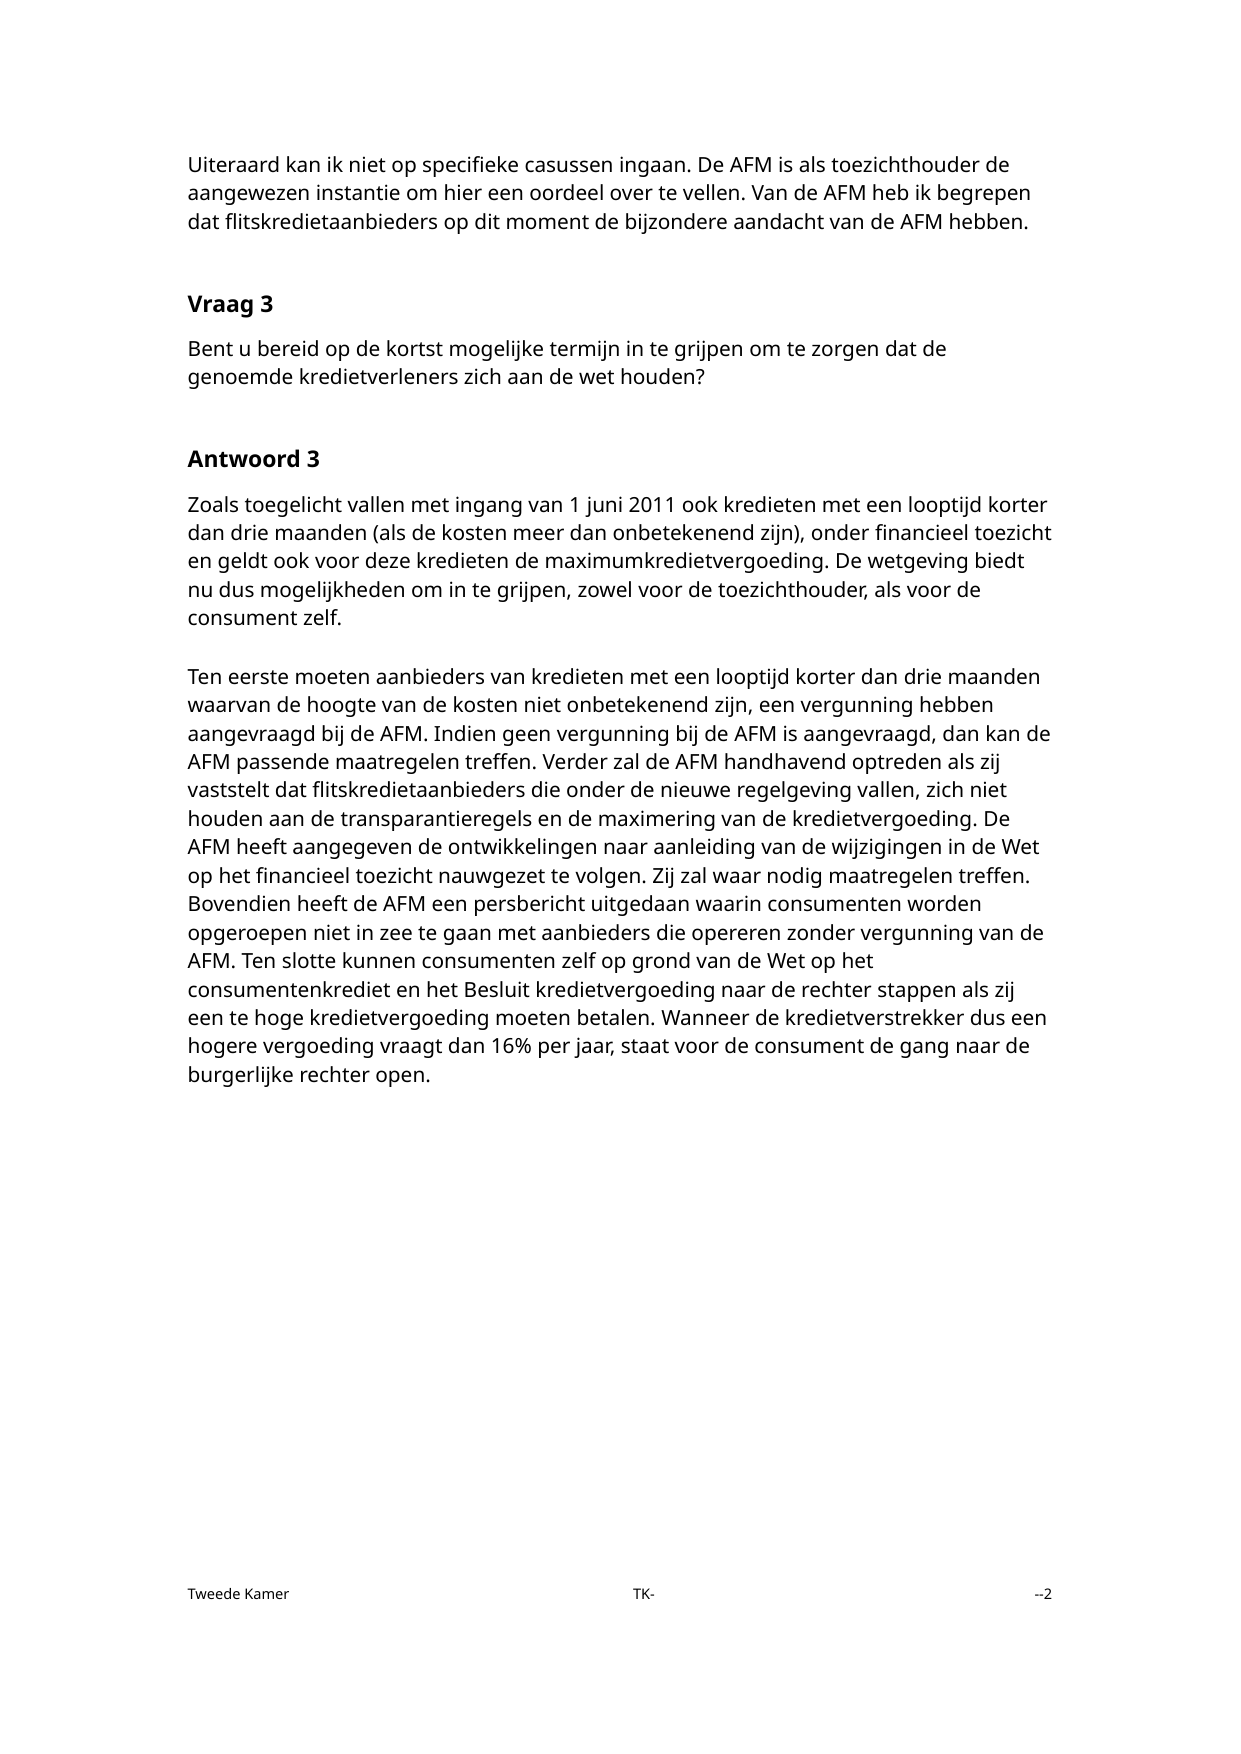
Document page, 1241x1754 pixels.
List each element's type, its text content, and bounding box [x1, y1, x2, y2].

subtitle Vraag 3 [187, 288, 1053, 319]
text Ten eerste moeten aanbieders van kredieten met een looptijd korter dan drie maanden waarvan de hoogte van de kosten niet onbetekenend zijn, een vergunning hebben aangevraagd bij de AFM. Indien geen vergunning bij de AFM is aangevraagd, dan kan de AFM passende maatregelen treffen. Verder zal de AFM handhavend optreden als zij vaststelt dat flitskredietaanbieders die onder de nieuwe regelgeving vallen, zich niet houden aan de transparantieregels en de maximering van de kredietvergoeding. De AFM heeft aangegeven de ontwikkelingen naar aanleiding van de wijzigingen in de Wet op het financieel toezicht nauwgezet te volgen. Zij zal waar nodig maatregelen treffen. Bovendien heeft de AFM een persbericht uitgedaan waarin consumenten worden opgeroepen niet in zee te gaan met aanbieders die opereren zonder vergunning van de AFM. Ten slotte kunnen consumenten zelf op grond van de Wet op het consumentenkrediet en het Besluit kredietvergoeding naar de rechter stappen als zij een te hoge kredietvergoeding moeten betalen. Wanneer de kredietverstrekker dus een hogere vergoeding vraagt dan 16% per jaar, staat voor de consument de gang naar de burgerlijke rechter open. [187, 662, 1053, 1088]
text Zoals toegelicht vallen met ingang van 1 juni 2011 ook kredieten met een looptijd korter dan drie maanden (als de kosten meer dan onbetekenend zijn), onder financieel toezicht en geldt ook voor deze kredieten de maximumkredietvergoeding. De wetgeving biedt nu dus mogelijkheden om in te grijpen, zowel voor de toezichthouder, als voor de consument zelf. [187, 490, 1053, 632]
text Bent u bereid op de kortst mogelijke termijn in te grijpen om te zorgen dat de genoemde kredietverleners zich aan de wet houden? [187, 334, 1053, 391]
text Uiteraard kan ik niet op specifieke casussen ingaan. De AFM is als toezichthouder de aangewezen instantie om hier een oordeel over te vellen. Van de AFM heb ik begrepen dat flitskredietaanbieders op dit moment de bijzondere aandacht van de AFM hebben. [187, 150, 1053, 235]
subtitle Antwoord 3 [187, 443, 1053, 475]
